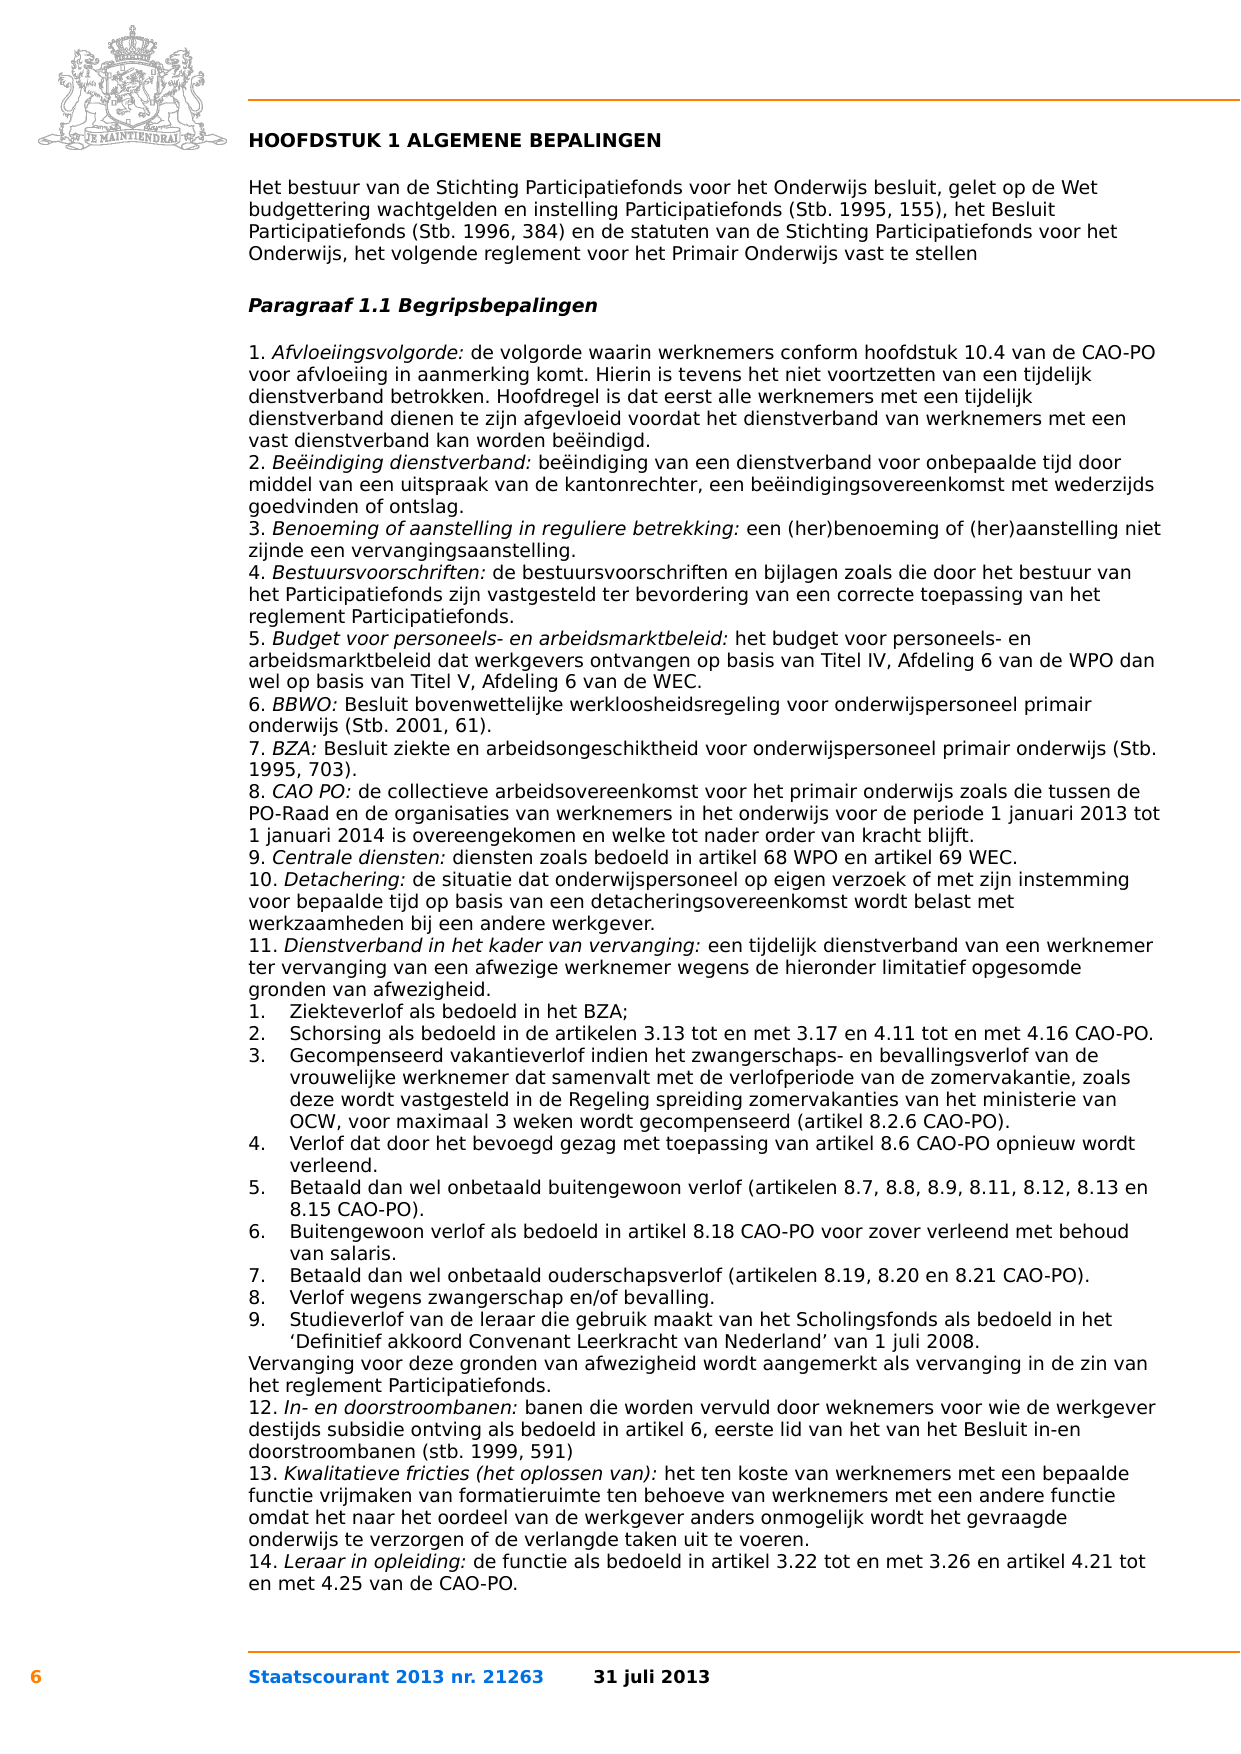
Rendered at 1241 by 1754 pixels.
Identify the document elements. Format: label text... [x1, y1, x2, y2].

text 6. Buitengewoon verlof als bedoeld in artikel 8.18 CAO-PO voor zover verleend met behoud van salaris. [248, 1221, 1163, 1265]
text 9. Studieverlof van de leraar die gebruik maakt van het Scholingsfonds als bedoeld in het ‘Definitief akkoord Convenant Leerkracht van Nederland’ van 1 juli 2008. [248, 1309, 1163, 1353]
text 10. Detachering: de situatie dat onderwijspersoneel op eigen verzoek of met zijn instemming voor bepaalde tijd op basis van een detacheringsovereenkomst wordt belast met werkzaamheden bij een andere werkgever. [248, 869, 1163, 935]
text 9. Centrale diensten: diensten zoals bedoeld in artikel 68 WPO en artikel 69 WEC. [248, 847, 1163, 869]
subtitle HOOFDSTUK 1 ALGEMENE BEPALINGEN [248, 130, 1163, 152]
text 4. Bestuursvoorschriften: de bestuursvoorschriften en bijlagen zoals die door het bestuur van het Participatiefonds zijn vastgesteld ter bevordering van een correcte toepassing van het reglement Participatiefonds. [248, 562, 1163, 627]
text 1. Ziekteverlof als bedoeld in het BZA; [248, 1001, 1163, 1023]
text 3. Gecompenseerd vakantieverlof indien het zwangerschaps- en bevallingsverlof van de vrouwelijke werknemer dat samenvalt met de verlofperiode van de zomervakantie, zoals deze wordt vastgesteld in de Regeling spreiding zomervakanties van het ministerie van OCW, voor maximaal 3 weken wordt gecompenseerd (artikel 8.2.6 CAO-PO). [248, 1045, 1163, 1133]
text 14. Leraar in opleiding: de functie als bedoeld in artikel 3.22 tot en met 3.26 en artikel 4.21 tot en met 4.25 van de CAO-PO. [248, 1551, 1163, 1594]
text 8. Verlof wegens zwangerschap en/of bevalling. [248, 1287, 1163, 1309]
text 1. Afvloeiingsvolgorde: de volgorde waarin werknemers conform hoofdstuk 10.4 van de CAO-PO voor afvloeiing in aanmerking komt. Hierin is tevens het niet voortzetten van een tijdelijk dienstverband betrokken. Hoofdregel is dat eerst alle werknemers met een tijdelijk dienstverband dienen te zijn afgevloeid voordat het dienstverband van werknemers met een vast dienstverband kan worden beëindigd. [248, 342, 1163, 452]
text 8. CAO PO: de collectieve arbeidsovereenkomst voor het primair onderwijs zoals die tussen de PO-Raad en de organisaties van werknemers in het onderwijs voor de periode 1 januari 2013 tot 1 januari 2014 is overeengekomen en welke tot nader order van kracht blijft. [248, 781, 1163, 847]
text 13. Kwalitatieve fricties (het oplossen van): het ten koste van werknemers met een bepaalde functie vrijmaken van formatieruimte ten behoeve van werknemers met een andere functie omdat het naar het oordeel van de werkgever anders onmogelijk wordt het gevraagde onderwijs te verzorgen of de verlangde taken uit te voeren. [248, 1463, 1163, 1551]
text 11. Dienstverband in het kader van vervanging: een tijdelijk dienstverband van een werknemer ter vervanging van een afwezige werknemer wegens de hieronder limitatief opgesomde gronden van afwezigheid. [248, 935, 1163, 1001]
text 3. Benoeming of aanstelling in reguliere betrekking: een (her)benoeming of (her)aanstelling niet zijnde een vervangingsaanstelling. [248, 518, 1163, 562]
text 7. Betaald dan wel onbetaald ouderschapsverlof (artikelen 8.19, 8.20 en 8.21 CAO-PO). [248, 1265, 1163, 1287]
text 5. Betaald dan wel onbetaald buitengewoon verlof (artikelen 8.7, 8.8, 8.9, 8.11, 8.12, 8.13 en 8.15 CAO-PO). [248, 1177, 1163, 1221]
text 4. Verlof dat door het bevoegd gezag met toepassing van artikel 8.6 CAO-PO opnieuw wordt verleend. [248, 1133, 1163, 1177]
text 7. BZA: Besluit ziekte en arbeidsongeschiktheid voor onderwijspersoneel primair onderwijs (Stb. 1995, 703). [248, 737, 1163, 781]
subtitle Paragraaf 1.1 Begripsbepalingen [248, 295, 1163, 317]
picture [38, 25, 227, 150]
text 5. Budget voor personeels- en arbeidsmarktbeleid: het budget voor personeels- en arbeidsmarktbeleid dat werkgevers ontvangen op basis van Titel IV, Afdeling 6 van de WPO dan wel op basis van Titel V, Afdeling 6 van de WEC. [248, 627, 1163, 693]
text Vervanging voor deze gronden van afwezigheid wordt aangemerkt als vervanging in de zin van het reglement Participatiefonds. [248, 1353, 1163, 1397]
text 2. Schorsing als bedoeld in de artikelen 3.13 tot en met 3.17 en 4.11 tot en met 4.16 CAO-PO. [248, 1023, 1163, 1045]
text 12. In- en doorstroombanen: banen die worden vervuld door weknemers voor wie de werkgever destijds subsidie ontving als bedoeld in artikel 6, eerste lid van het van het Besluit in-en doorstroombanen (stb. 1999, 591) [248, 1397, 1163, 1463]
text 2. Beëindiging dienstverband: beëindiging van een dienstverband voor onbepaalde tijd door middel van een uitspraak van de kantonrechter, een beëindigingsovereenkomst met wederzijds goedvinden of ontslag. [248, 452, 1163, 518]
text 6. BBWO: Besluit bovenwettelijke werkloosheidsregeling voor onderwijspersoneel primair onderwijs (Stb. 2001, 61). [248, 693, 1163, 737]
text Het bestuur van de Stichting Participatiefonds voor het Onderwijs besluit, gelet op de Wet budgettering wachtgelden en instelling Participatiefonds (Stb. 1995, 155), het Besluit Participatiefonds (Stb. 1996, 384) en de statuten van de Stichting Participatiefonds voor het Onderwijs, het volgende reglement voor het Primair Onderwijs vast te stellen [248, 177, 1163, 265]
